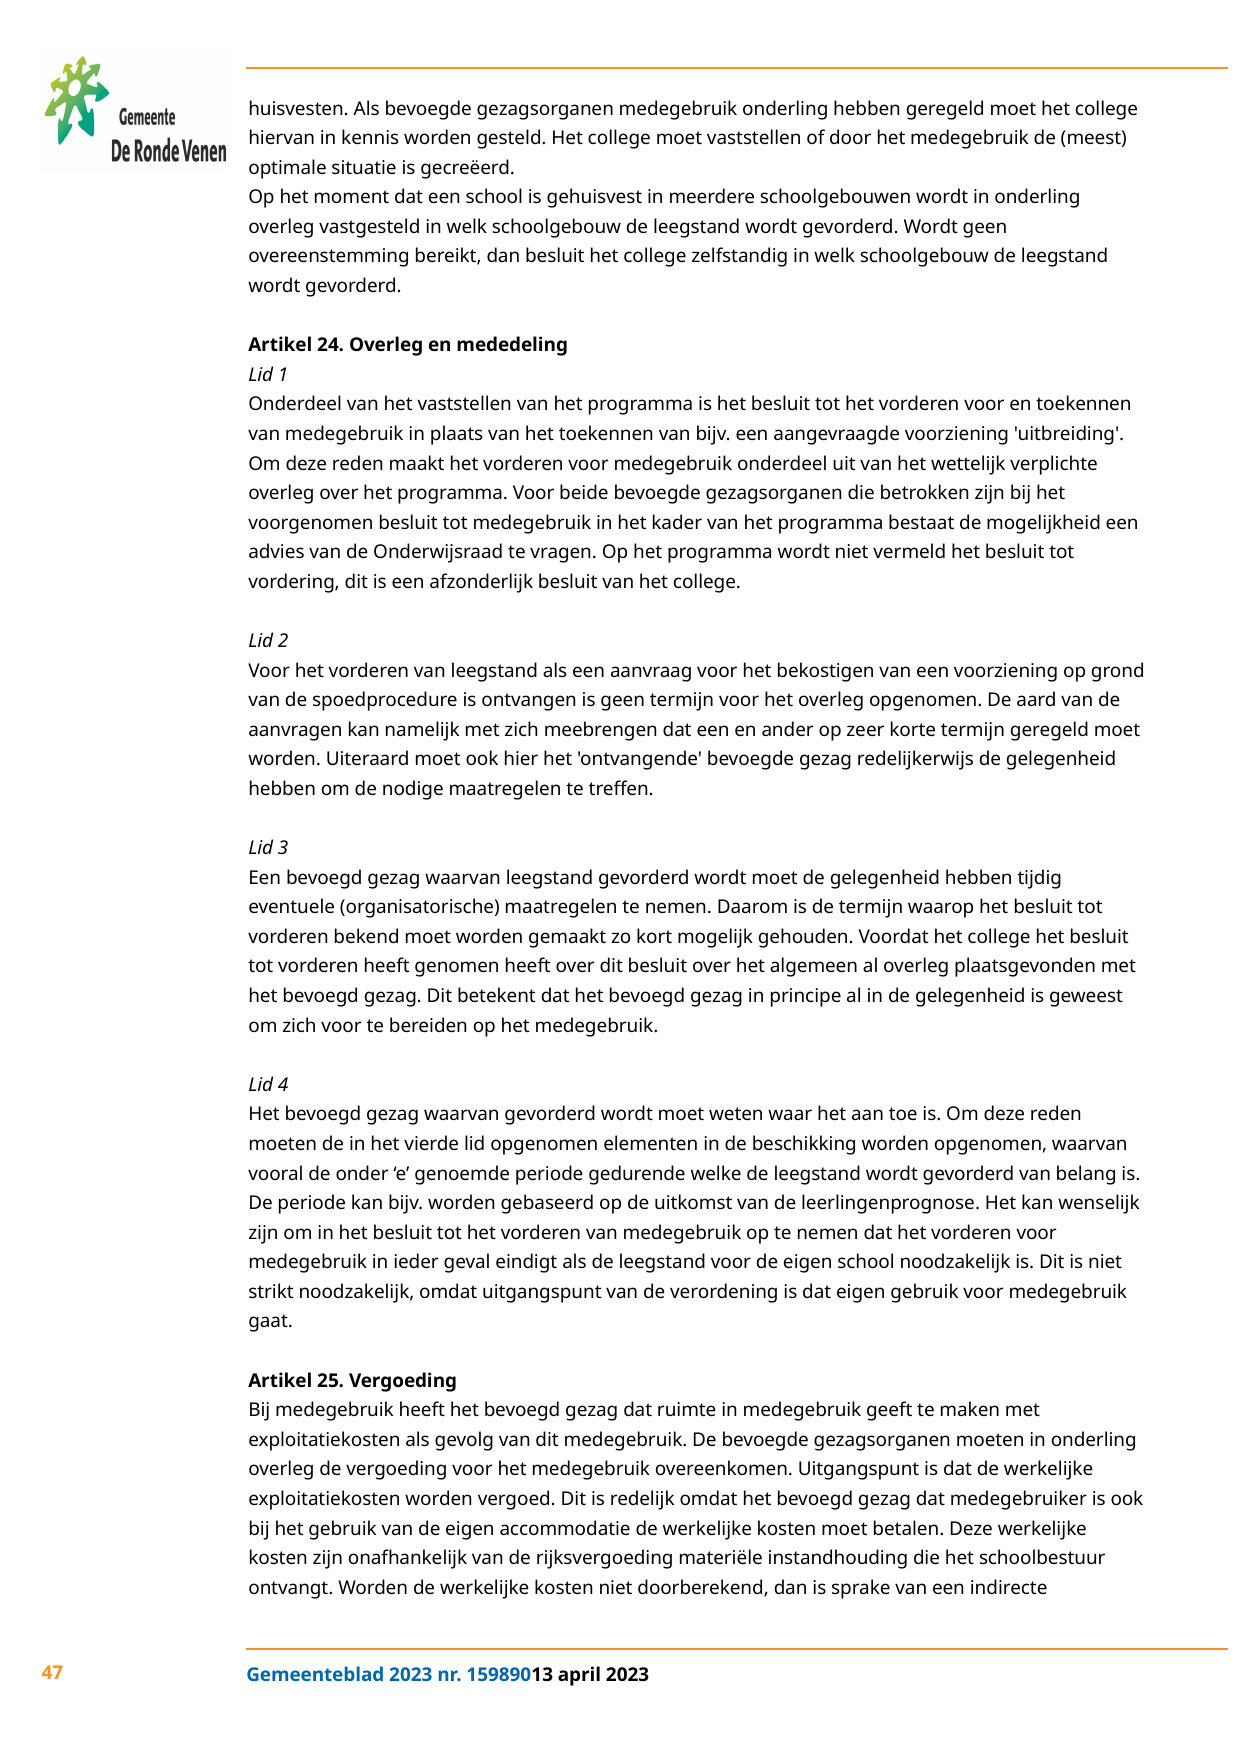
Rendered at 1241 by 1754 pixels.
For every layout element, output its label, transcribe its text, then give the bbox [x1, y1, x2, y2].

text Lid 3 [248, 834, 1152, 860]
text Lid 1 [248, 361, 1152, 387]
picture [41, 47, 231, 172]
text Artikel 25. Vergoeding [248, 1367, 1152, 1393]
text Bij medegebruik heeft het bevoegd gezag dat ruimte in medegebruik geeft te maken met exploitatiekosten als gevolg van dit medegebruik. De bevoegde gezagsorganen moeten in onderling overleg de vergoeding voor het medegebruik overeenkomen. Uitgangspunt is dat de werkelijke exploitatiekosten worden vergoed. Dit is redelijk omdat het bevoegd gezag dat medegebruiker is ook bij het gebruik van de eigen accommodatie de werkelijke kosten moet betalen. Deze werkelijke kosten zijn onafhankelijk van de rijksvergoeding materiële instandhouding die het schoolbestuur ontvangt. Worden de werkelijke kosten niet doorberekend, dan is sprake van een indirecte [248, 1396, 1152, 1600]
text Op het moment dat een school is gehuisvest in meerdere schoolgebouwen wordt in onderling overleg vastgesteld in welk schoolgebouw de leegstand wordt gevorderd. Wordt geen overeenstemming bereikt, dan besluit het college zelfstandig in welk schoolgebouw de leegstand wordt gevorderd. [248, 183, 1152, 298]
text Artikel 24. Overleg en mededeling [248, 331, 1152, 357]
text huisvesten. Als bevoegde gezagsorganen medegebruik onderling hebben geregeld moet het college hiervan in kennis worden gesteld. Het college moet vaststellen of door het medegebruik de (meest) optimale situatie is gecreëerd. [248, 95, 1152, 180]
text Voor het vorderen van leegstand als een aanvraag voor het bekostigen van een voorziening op grond van de spoedprocedure is ontvangen is geen termijn voor het overleg opgenomen. De aard van de aanvragen kan namelijk met zich meebrengen dat een en ander op zeer korte termijn geregeld moet worden. Uiteraard moet ook hier het 'ontvangende' bevoegde gezag redelijkerwijs de gelegenheid hebben om de nodige maatregelen te treffen. [248, 657, 1152, 801]
text Een bevoegd gezag waarvan leegstand gevorderd wordt moet de gelegenheid hebben tijdig eventuele (organisatorische) maatregelen te nemen. Daarom is de termijn waarop het besluit tot vorderen bekend moet worden gemaakt zo kort mogelijk gehouden. Voordat het college het besluit tot vorderen heeft genomen heeft over dit besluit over het algemeen al overleg plaatsgevonden met het bevoegd gezag. Dit betekent dat het bevoegd gezag in principe al in de gelegenheid is geweest om zich voor te bereiden op het medegebruik. [248, 864, 1152, 1038]
text Het bevoegd gezag waarvan gevorderd wordt moet weten waar het aan toe is. Om deze reden moeten de in het vierde lid opgenomen elementen in de beschikking worden opgenomen, waarvan vooral de onder ‘e’ genoemde periode gedurende welke de leegstand wordt gevorderd van belang is. De periode kan bijv. worden gebaseerd op de uitkomst van de leerlingenprognose. Het kan wenselijk zijn om in het besluit tot het vorderen van medegebruik op te nemen dat het vorderen voor medegebruik in ieder geval eindigt als de leegstand voor de eigen school noodzakelijk is. Dit is niet strikt noodzakelijk, omdat uitgangspunt van de verordening is dat eigen gebruik voor medegebruik gaat. [248, 1101, 1152, 1333]
text Lid 2 [248, 627, 1152, 653]
text Onderdeel van het vaststellen van het programma is het besluit tot het vorderen voor en toekennen van medegebruik in plaats van het toekennen van bijv. een aangevraagde voorziening 'uitbreiding'. Om deze reden maakt het vorderen voor medegebruik onderdeel uit van het wettelijk verplichte overleg over het programma. Voor beide bevoegde gezagsorganen die betrokken zijn bij het voorgenomen besluit tot medegebruik in het kader van het programma bestaat de mogelijkheid een advies van de Onderwijsraad te vragen. Op het programma wordt niet vermeld het besluit tot vordering, dit is een afzonderlijk besluit van het college. [248, 391, 1152, 594]
text Lid 4 [248, 1071, 1152, 1097]
